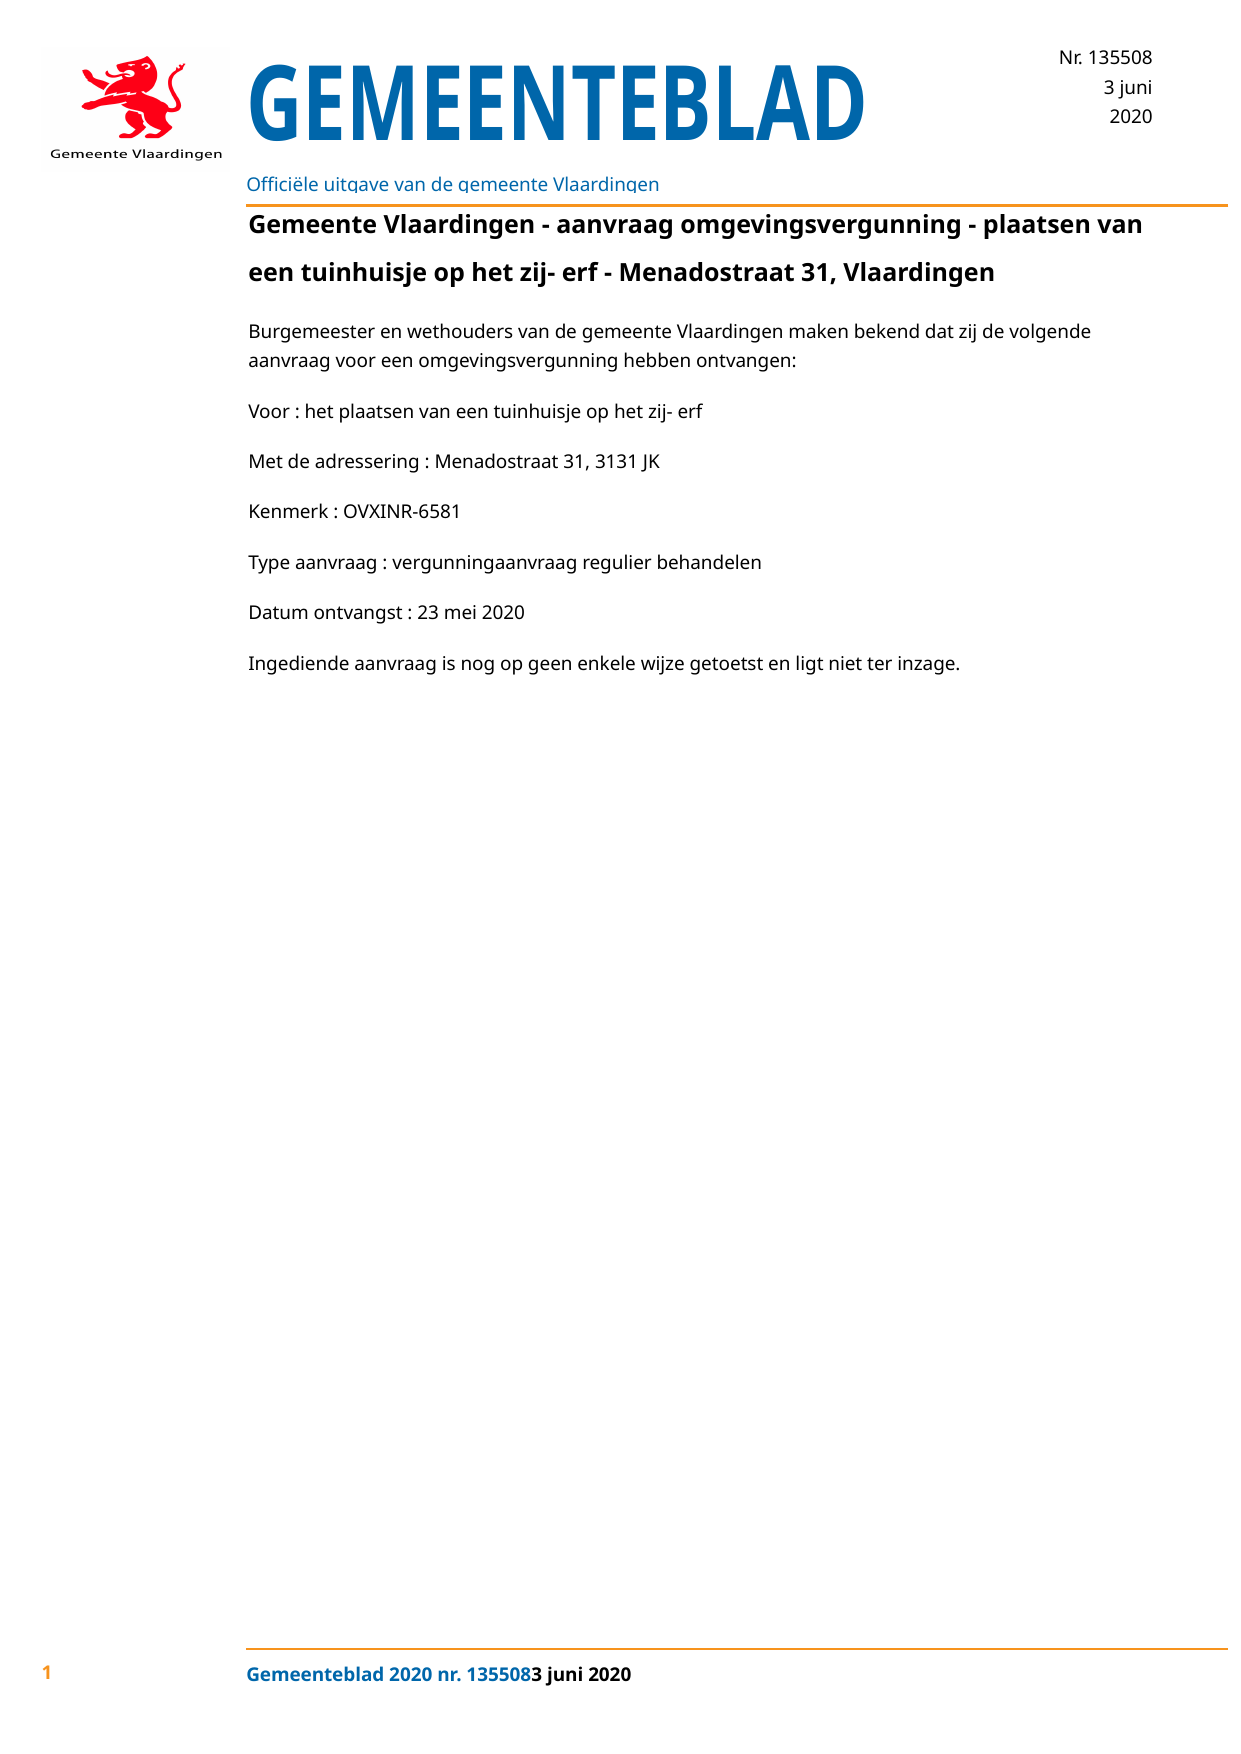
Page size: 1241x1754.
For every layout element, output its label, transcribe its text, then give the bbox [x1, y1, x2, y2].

picture [41, 47, 231, 172]
text Met de adressering : Menadostraat 31, 3131 JK [248, 448, 1152, 474]
text Type aanvraag : vergunningaanvraag regulier behandelen [248, 549, 1152, 575]
text Kenmerk : OVXINR-6581 [248, 499, 1152, 524]
text Burgemeester en wethouders van de gemeente Vlaardingen maken bekend dat zij de volgende aanvraag voor een omgevingsvergunning hebben ontvangen: [248, 318, 1152, 373]
text Datum ontvangst : 23 mei 2020 [248, 599, 1152, 625]
text Ingediende aanvraag is nog op geen enkele wijze getoetst en ligt niet ter inzage. [248, 650, 1152, 676]
text Gemeente Vlaardingen - aanvraag omgevingsvergunning - plaatsen van een tuinhuisje op het zij- erf - Menadostraat 31, Vlaardingen [248, 207, 1152, 288]
text Voor : het plaatsen van een tuinhuisje op het zij- erf [248, 398, 1152, 424]
